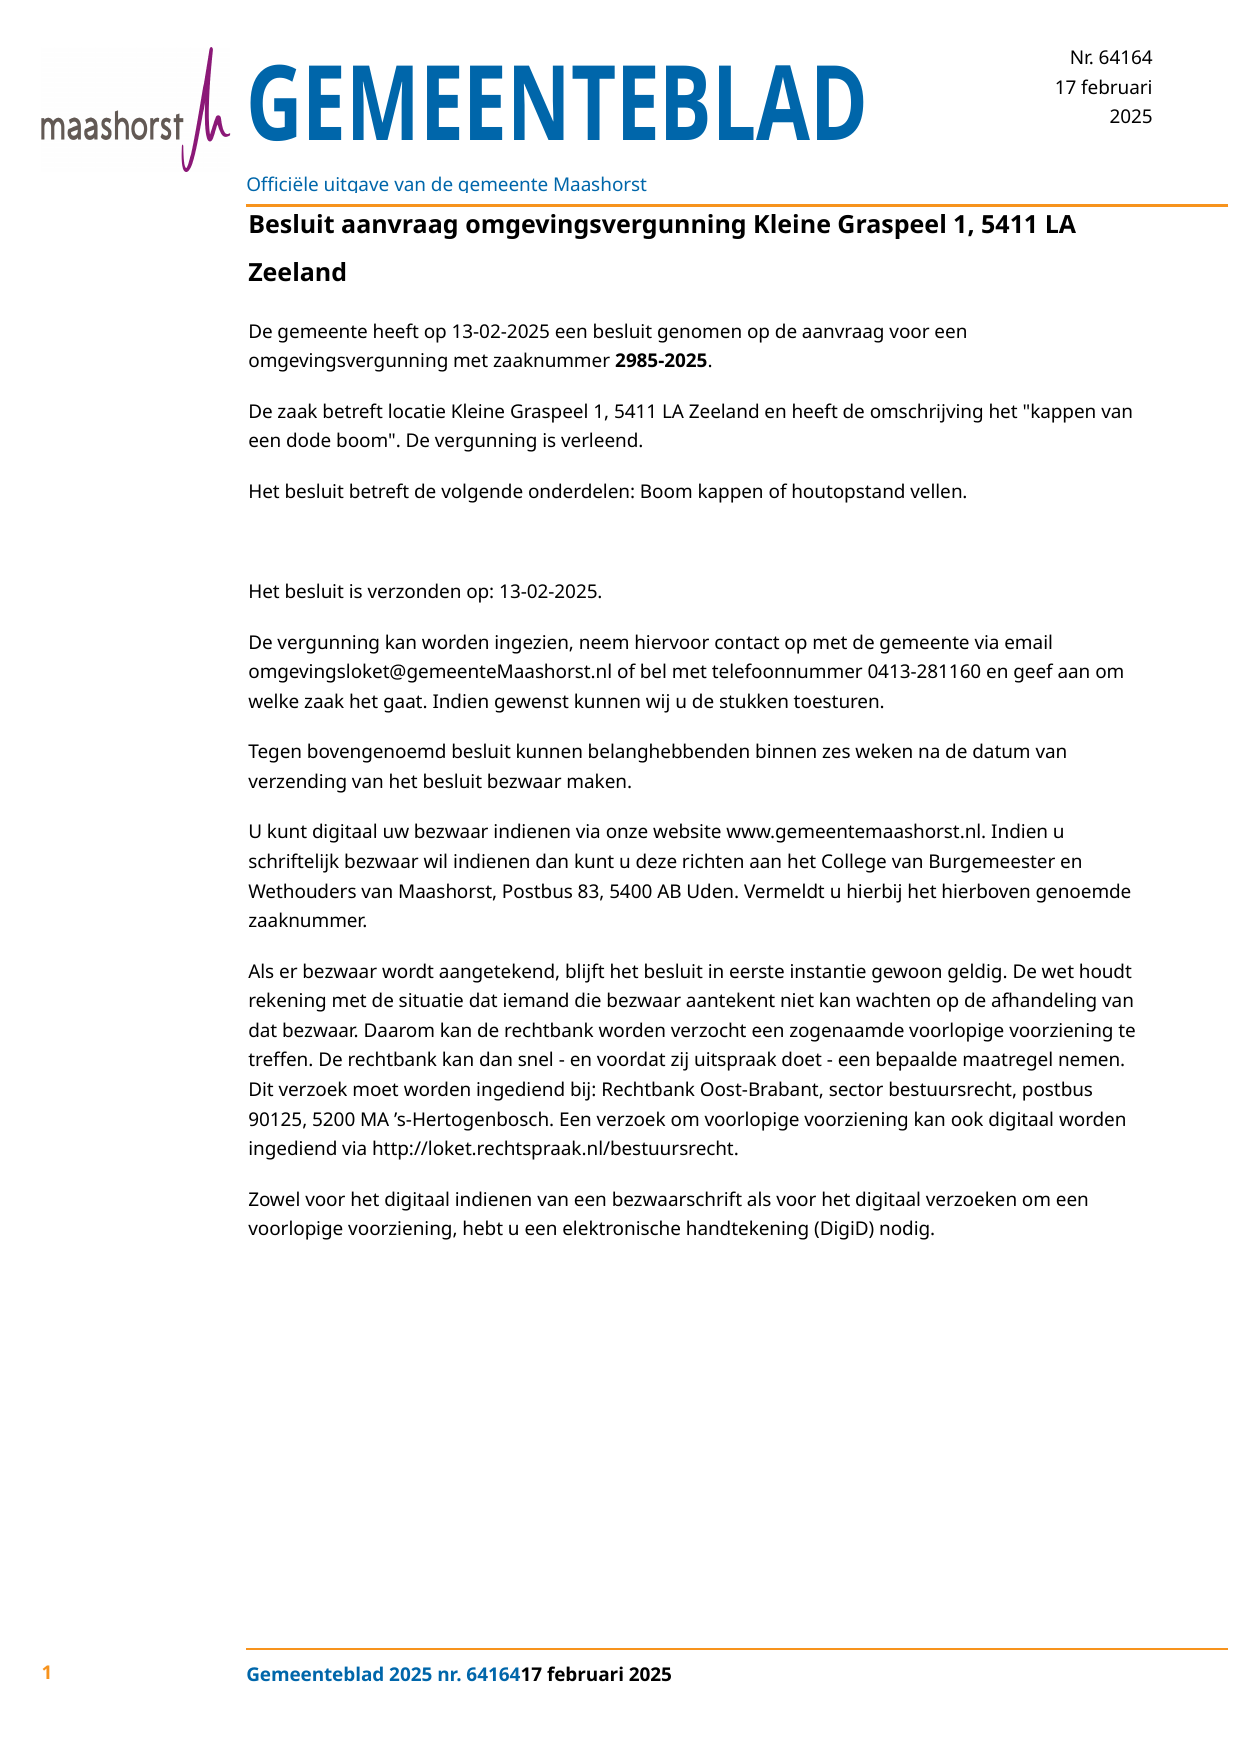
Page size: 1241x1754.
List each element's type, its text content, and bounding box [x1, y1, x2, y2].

picture [41, 47, 231, 172]
text Tegen bovengenoemd besluit kunnen belanghebbenden binnen zes weken na de datum van verzending van het besluit bezwaar maken. [248, 739, 1152, 794]
text Besluit aanvraag omgevingsvergunning Kleine Graspeel 1, 5411 LA Zeeland [248, 207, 1152, 288]
text De vergunning kan worden ingezien, neem hiervoor contact op met de gemeente via email omgevingsloket@gemeenteMaashorst.nl of bel met telefoonnummer 0413-281160 en geef aan om welke zaak het gaat. Indien gewenst kunnen wij u de stukken toesturen. [248, 629, 1152, 714]
text Zowel voor het digitaal indienen van een bezwaarschrift als voor het digitaal verzoeken om een voorlopige voorziening, hebt u een elektronische handtekening (DigiD) nodig. [248, 1186, 1152, 1241]
text Als er bezwaar wordt aangetekend, blijft het besluit in eerste instantie gewoon geldig. De wet houdt rekening met de situatie dat iemand die bezwaar aantekent niet kan wachten op de afhandeling van dat bezwaar. Daarom kan de rechtbank worden verzocht een zogenaamde voorlopige voorziening te treffen. De rechtbank kan dan snel - en voordat zij uitspraak doet - een bepaalde maatregel nemen. Dit verzoek moet worden ingediend bij: Rechtbank Oost-Brabant, sector bestuursrecht, postbus 90125, 5200 MA ’s-Hertogenbosch. Een verzoek om voorlopige voorziening kan ook digitaal worden ingediend via http://loket.rechtspraak.nl/bestuursrecht. [248, 958, 1152, 1161]
text Het besluit is verzonden op: 13-02-2025. [248, 579, 1152, 604]
text De gemeente heeft op 13-02-2025 een besluit genomen op de aanvraag voor een omgevingsvergunning met zaaknummer 2985-2025. [248, 318, 1152, 373]
text Het besluit betreft de volgende onderdelen: Boom kappen of houtopstand vellen. [248, 478, 1152, 504]
text U kunt digitaal uw bezwaar indienen via onze website www.gemeentemaashorst.nl. Indien u schriftelijk bezwaar wil indienen dan kunt u deze richten aan het College van Burgemeester en Wethouders van Maashorst, Postbus 83, 5400 AB Uden. Vermeldt u hierbij het hierboven genoemde zaaknummer. [248, 819, 1152, 933]
text De zaak betreft locatie Kleine Graspeel 1, 5411 LA Zeeland en heeft de omschrijving het "kappen van een dode boom". De vergunning is verleend. [248, 398, 1152, 453]
